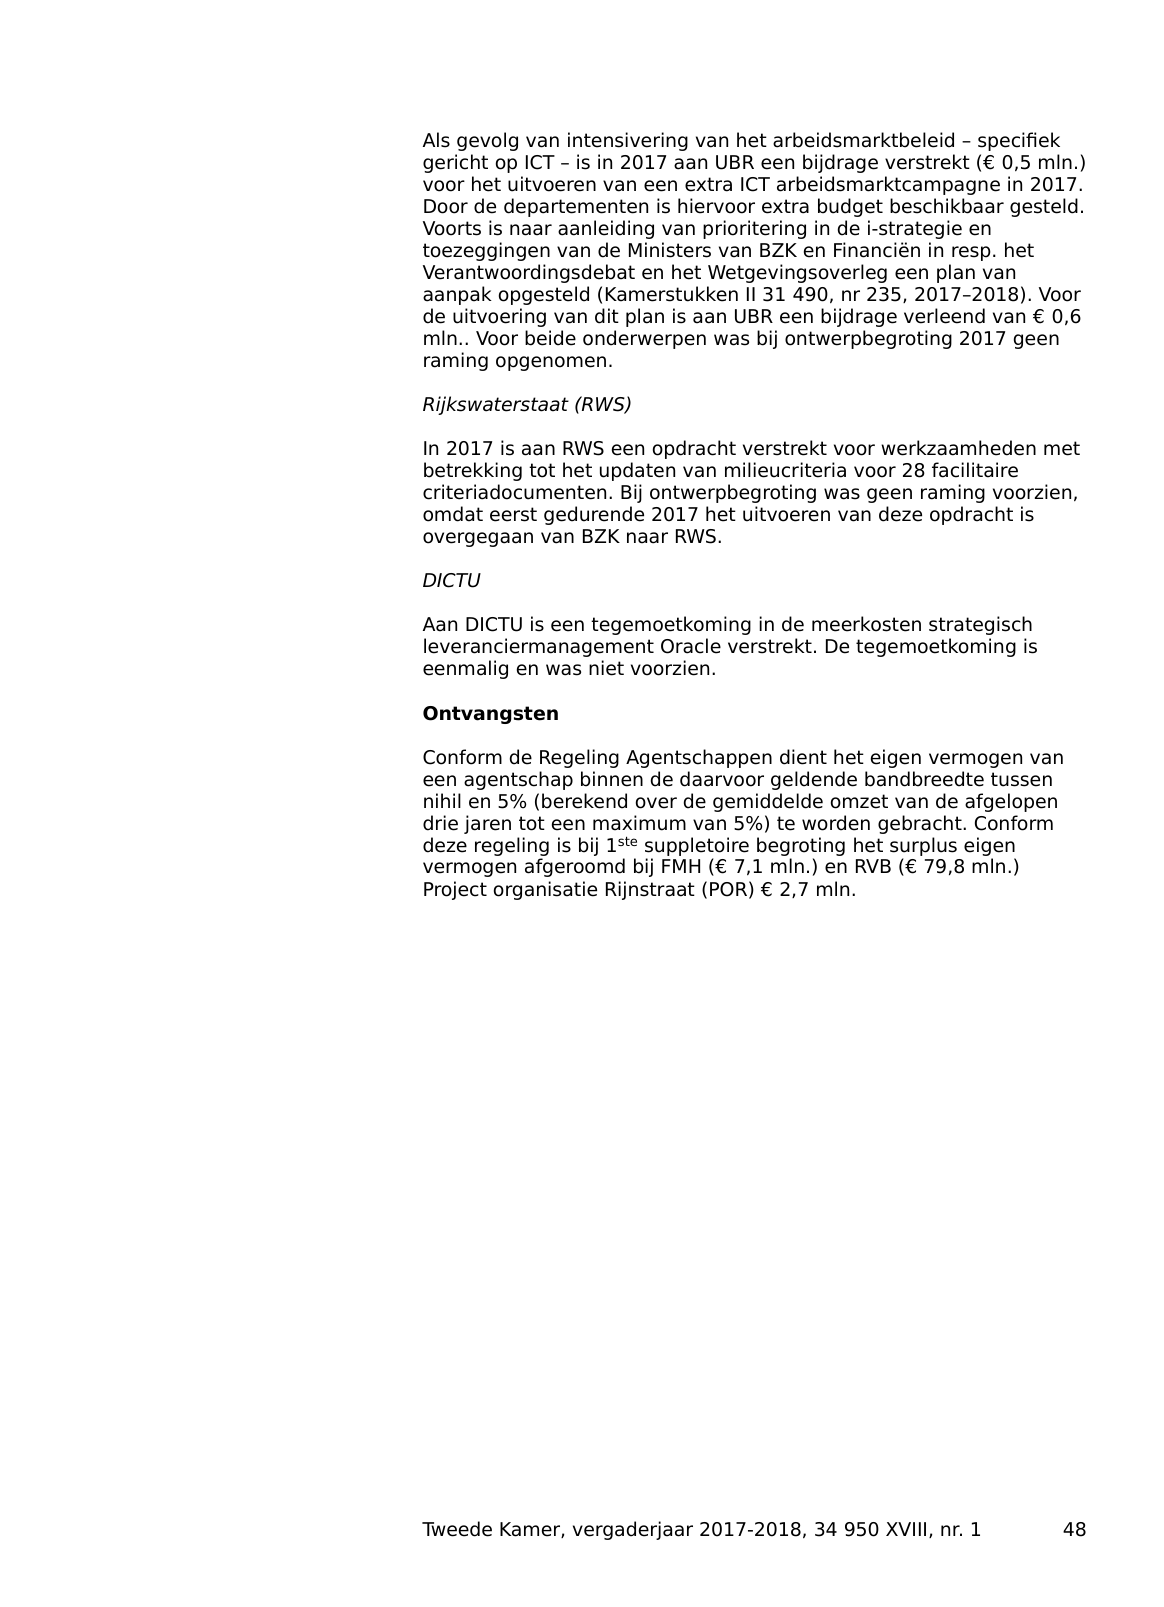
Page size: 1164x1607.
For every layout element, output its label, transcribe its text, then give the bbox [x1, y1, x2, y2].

subtitle DICTU [422, 570, 1087, 592]
text Als gevolg van intensivering van het arbeidsmarktbeleid – specifiek gericht op ICT – is in 2017 aan UBR een bijdrage verstrekt (€ 0,5 mln.) voor het uitvoeren van een extra ICT arbeidsmarktcampagne in 2017. Door de departementen is hiervoor extra budget beschikbaar gesteld. [422, 130, 1087, 218]
text Aan DICTU is een tegemoetkoming in de meerkosten strategisch leveranciermanagement Oracle verstrekt. De tegemoetkoming is eenmalig en was niet voorzien. [422, 614, 1087, 680]
text Voorts is naar aanleiding van prioritering in de i-strategie en toezeggingen van de Ministers van BZK en Financiën in resp. het Verantwoordingsdebat en het Wetgevingsoverleg een plan van aanpak opgesteld (Kamerstukken II 31 490, nr 235, 2017–2018). Voor de uitvoering van dit plan is aan UBR een bijdrage verleend van € 0,6 mln.. Voor beide onderwerpen was bij ontwerpbegroting 2017 geen raming opgenomen. [422, 218, 1087, 372]
text In 2017 is aan RWS een opdracht verstrekt voor werkzaamheden met betrekking tot het updaten van milieucriteria voor 28 facilitaire criteriadocumenten. Bij ontwerpbegroting was geen raming voorzien, omdat eerst gedurende 2017 het uitvoeren van deze opdracht is overgegaan van BZK naar RWS. [422, 438, 1087, 548]
subtitle Rijkswaterstaat (RWS) [422, 394, 1087, 416]
subtitle Ontvangsten [422, 702, 1087, 724]
text Conform de Regeling Agentschappen dient het eigen vermogen van een agentschap binnen de daarvoor geldende bandbreedte tussen nihil en 5% (berekend over de gemiddelde omzet van de afgelopen drie jaren tot een maximum van 5%) te worden gebracht. Conform deze regeling is bij 1ste suppletoire begroting het surplus eigen vermogen afgeroomd bij FMH (€ 7,1 mln.) en RVB (€ 79,8 mln.) Project organisatie Rijnstraat (POR) € 2,7 mln. [422, 747, 1087, 900]
